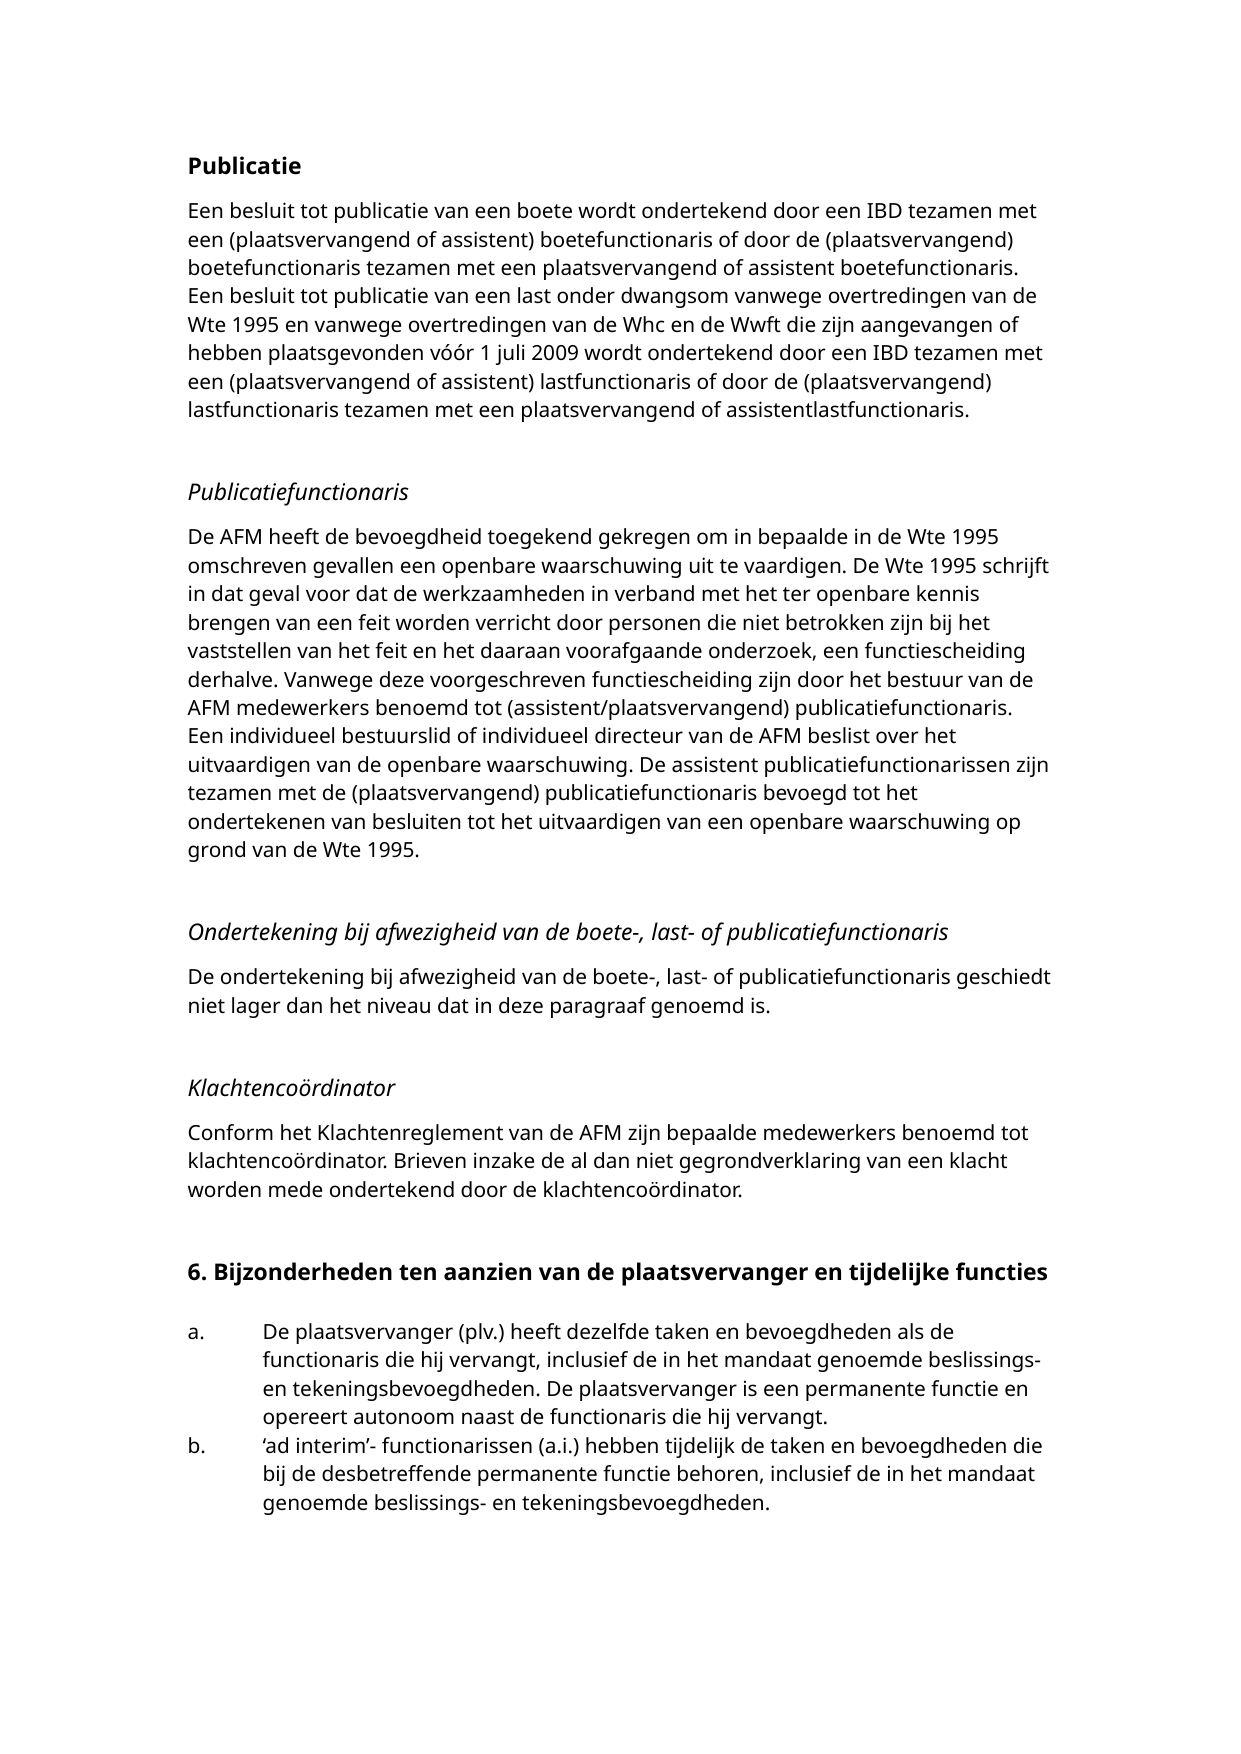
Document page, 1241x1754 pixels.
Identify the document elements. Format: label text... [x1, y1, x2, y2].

subtitle 6. Bijzonderheden ten aanzien van de plaatsvervanger en tijdelijke functies [187, 1256, 1053, 1287]
list De plaatsvervanger (plv.) heeft dezelfde taken en bevoegdheden als de functionaris die hij vervangt, inclusief de in het mandaat genoemde beslissings- en tekeningsbevoegdheden. De plaatsvervanger is een permanente functie en opereert autonoom naast de functionaris die hij vervangt. [187, 1317, 1053, 1431]
subtitle Publicatiefunctionaris [187, 476, 1053, 507]
text Een besluit tot publicatie van een boete wordt ondertekend door een IBD tezamen met een (plaatsvervangend of assistent) boetefunctionaris of door de (plaatsvervangend) boetefunctionaris tezamen met een plaatsvervangend of assistent boetefunctionaris. Een besluit tot publicatie van een last onder dwangsom vanwege overtredingen van de Wte 1995 en vanwege overtredingen van de Whc en de Wwft die zijn aangevangen of hebben plaatsgevonden vóór 1 juli 2009 wordt ondertekend door een IBD tezamen met een (plaatsvervangend of assistent) lastfunctionaris of door de (plaatsvervangend) lastfunctionaris tezamen met een plaatsvervangend of assistentlastfunctionaris. [187, 196, 1053, 424]
subtitle Klachtencoördinator [187, 1072, 1053, 1103]
text De AFM heeft de bevoegdheid toegekend gekregen om in bepaalde in de Wte 1995 omschreven gevallen een openbare waarschuwing uit te vaardigen. De Wte 1995 schrijft in dat geval voor dat de werkzaamheden in verband met het ter openbare kennis brengen van een feit worden verricht door personen die niet betrokken zijn bij het vaststellen van het feit en het daaraan voorafgaande onderzoek, een functiescheiding derhalve. Vanwege deze voorgeschreven functiescheiding zijn door het bestuur van de AFM medewerkers benoemd tot (assistent/plaatsvervangend) publicatiefunctionaris. Een individueel bestuurslid of individueel directeur van de AFM beslist over het uitvaardigen van de openbare waarschuwing. De assistent publicatiefunctionarissen zijn tezamen met de (plaatsvervangend) publicatiefunctionaris bevoegd tot het ondertekenen van besluiten tot het uitvaardigen van een openbare waarschuwing op grond van de Wte 1995. [187, 522, 1053, 864]
text Conform het Klachtenreglement van de AFM zijn bepaalde medewerkers benoemd tot klachtencoördinator. Brieven inzake de al dan niet gegrondverklaring van een klacht worden mede ondertekend door de klachtencoördinator. [187, 1118, 1053, 1203]
text De ondertekening bij afwezigheid van de boete-, last- of publicatiefunctionaris geschiedt niet lager dan het niveau dat in deze paragraaf genoemd is. [187, 962, 1053, 1019]
subtitle Publicatie [187, 150, 1053, 181]
list ‘ad interim’- functionarissen (a.i.) hebben tijdelijk de taken en bevoegdheden die bij de desbetreffende permanente functie behoren, inclusief de in het mandaat genoemde beslissings- en tekeningsbevoegdheden. [187, 1431, 1053, 1516]
subtitle Ondertekening bij afwezigheid van de boete-, last- of publicatiefunctionaris [187, 916, 1053, 947]
